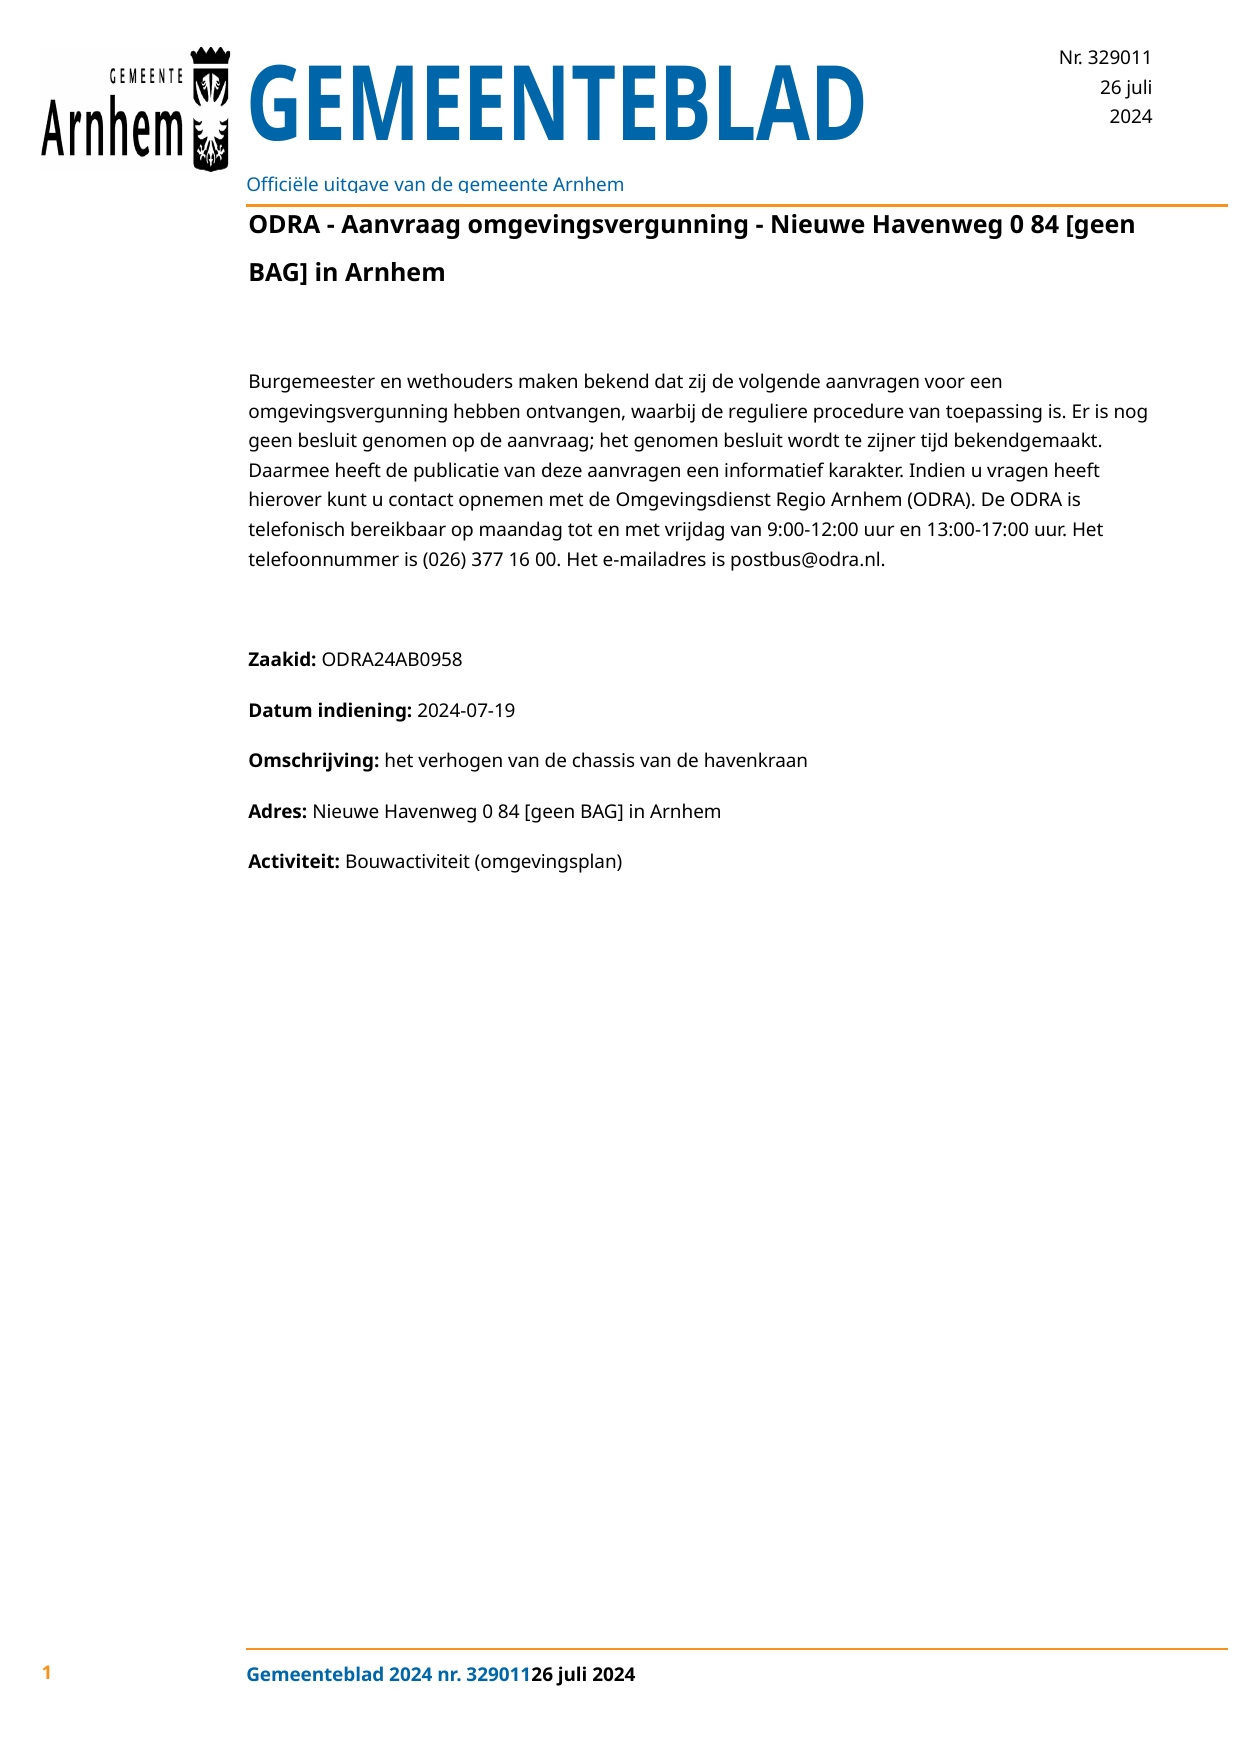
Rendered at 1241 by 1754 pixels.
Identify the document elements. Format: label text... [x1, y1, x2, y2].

text Activiteit: Bouwactiviteit (omgevingsplan) [248, 848, 1152, 874]
text Burgemeester en wethouders maken bekend dat zij de volgende aanvragen voor een omgevingsvergunning hebben ontvangen, waarbij de reguliere procedure van toepassing is. Er is nog geen besluit genomen op de aanvraag; het genomen besluit wordt te zijner tijd bekendgemaakt. Daarmee heeft de publicatie van deze aanvragen een informatief karakter. Indien u vragen heeft hierover kunt u contact opnemen met de Omgevingsdienst Regio Arnhem (ODRA). De ODRA is telefonisch bereikbaar op maandag tot en met vrijdag van 9:00-12:00 uur en 13:00-17:00 uur. Het telefoonnummer is (026) 377 16 00. Het e-mailadres is postbus@odra.nl. [248, 368, 1152, 572]
text Omschrijving: het verhogen van de chassis van de havenkraan [248, 747, 1152, 773]
text Zaakid: ODRA24AB0958 [248, 647, 1152, 672]
picture [41, 47, 231, 172]
text Adres: Nieuwe Havenweg 0 84 [geen BAG] in Arnhem [248, 798, 1152, 824]
text Datum indiening: 2024-07-19 [248, 697, 1152, 723]
text ODRA - Aanvraag omgevingsvergunning - Nieuwe Havenweg 0 84 [geen BAG] in Arnhem [248, 207, 1152, 288]
